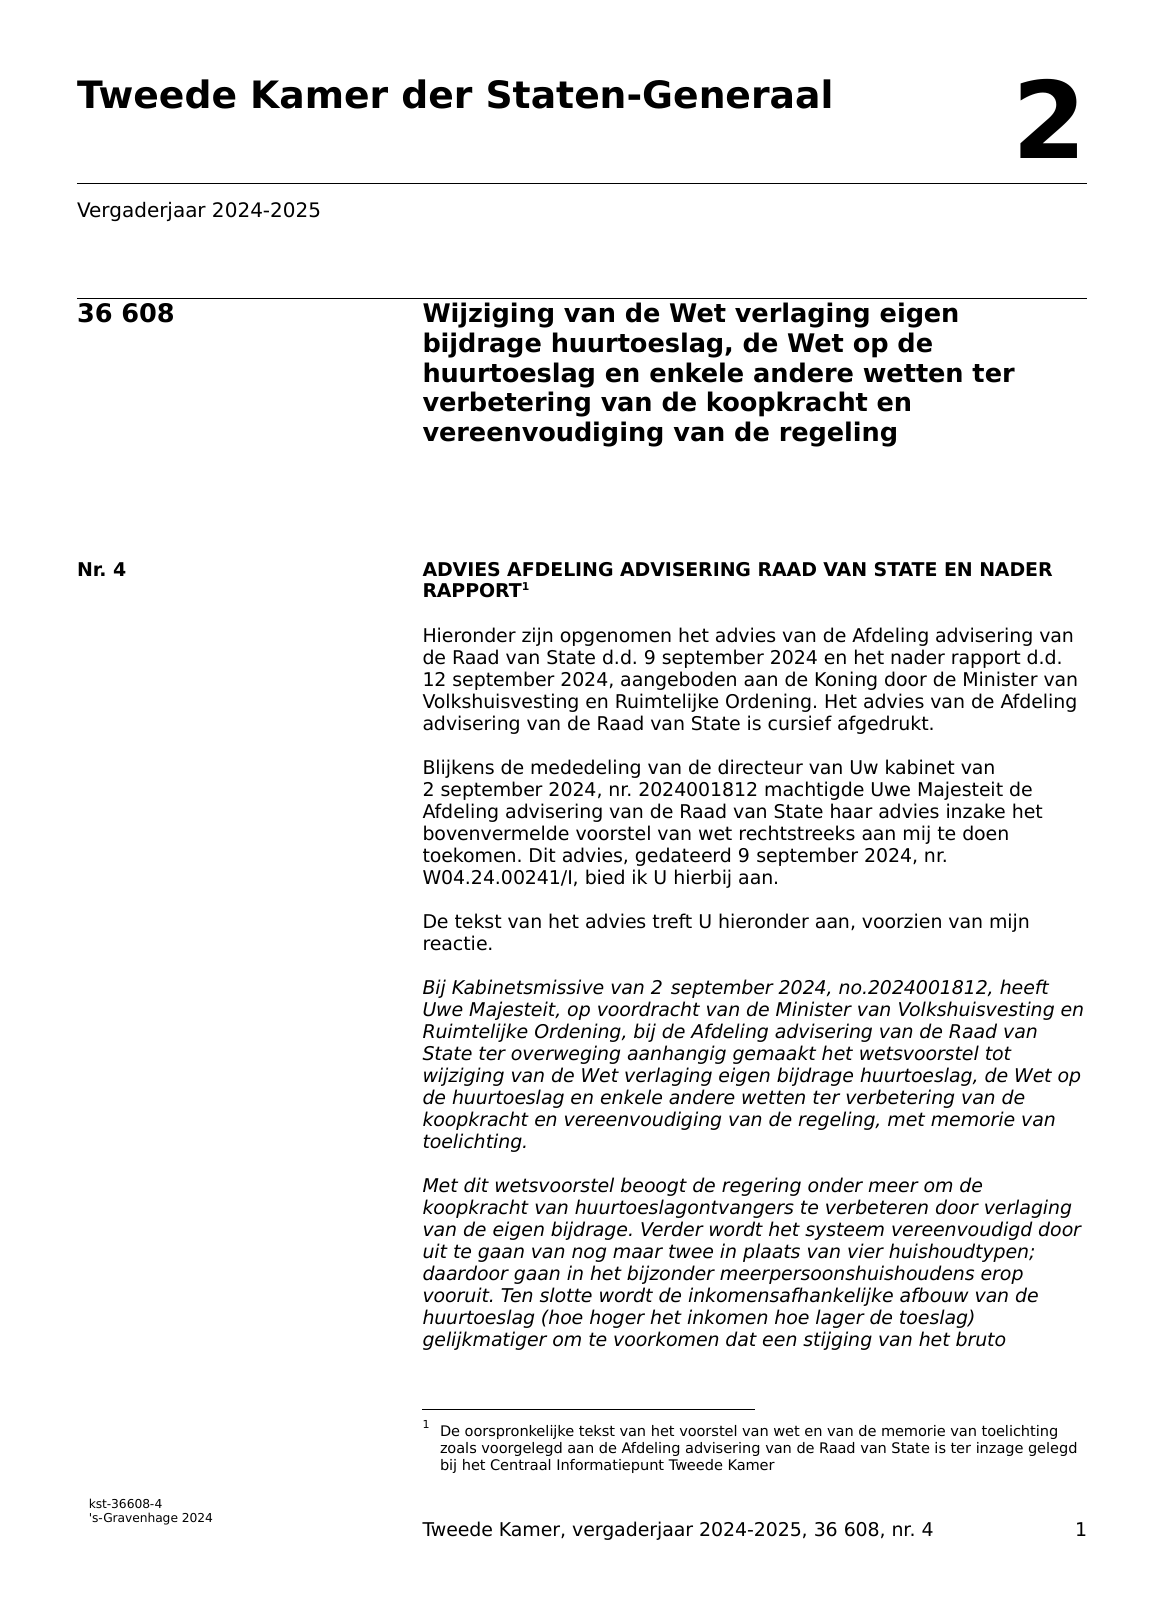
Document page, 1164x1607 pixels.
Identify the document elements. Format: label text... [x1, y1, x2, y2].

text De oorspronkelijke tekst van het voorstel van wet en van de memorie van toelichting zoals voorgelegd aan de Afdeling advisering van de Raad van State is ter inzage gelegd bij het Centraal Informatiepunt Tweede Kamer [422, 1418, 1087, 1474]
text kst-36608-4 [88, 1497, 323, 1511]
table_header Tweede Kamer der Staten-Generaal [77, 59, 886, 183]
table_header 2 [886, 59, 1087, 183]
text 's-Gravenhage 2024 [88, 1511, 323, 1525]
table_cell Vergaderjaar 2024-2025 [77, 184, 1087, 298]
text Blijkens de mededeling van de directeur van Uw kabinet van 2 september 2024, nr. 2024001812 machtigde Uwe Majesteit de Afdeling advisering van de Raad van State haar advies inzake het bovenvermelde voorstel van wet rechtstreeks aan mij te doen toekomen. Dit advies, gedateerd 9 september 2024, nr. W04.24.00241/I, bied ik U hierbij aan. [422, 757, 1087, 888]
subtitle 36 608 Wijziging van de Wet verlaging eigen bijdrage huurtoeslag, de Wet op de huurtoeslag en enkele andere wetten ter verbetering van de koopkracht en vereenvoudiging van de regeling [77, 299, 1087, 447]
text Met dit wetsvoorstel beoogt de regering onder meer om de koopkracht van huurtoeslagontvangers te verbeteren door verlaging van de eigen bijdrage. Verder wordt het systeem vereenvoudigd door uit te gaan van nog maar twee in plaats van vier huishoudtypen; daardoor gaan in het bijzonder meerpersoonshuishoudens erop vooruit. Ten slotte wordt de inkomensafhankelijke afbouw van de huurtoeslag (hoe hoger het inkomen hoe lager de toeslag) gelijkmatiger om te voorkomen dat een stijging van het bruto [422, 1175, 1087, 1351]
text De tekst van het advies treft U hieronder aan, voorzien van mijn reactie. [422, 911, 1087, 955]
text Bij Kabinetsmissive van 2 september 2024, no.2024001812, heeft Uwe Majesteit, op voordracht van de Minister van Volkshuisvesting en Ruimtelijke Ordening, bij de Afdeling advisering van de Raad van State ter overweging aanhangig gemaakt het wetsvoorstel tot wijziging van de Wet verlaging eigen bijdrage huurtoeslag, de Wet op de huurtoeslag en enkele andere wetten ter verbetering van de koopkracht en vereenvoudiging van de regeling, met memorie van toelichting. [422, 977, 1087, 1153]
text Hieronder zijn opgenomen het advies van de Afdeling advisering van de Raad van State d.d. 9 september 2024 en het nader rapport d.d. 12 september 2024, aangeboden aan de Koning door de Minister van Volkshuisvesting en Ruimtelijke Ordening. Het advies van de Afdeling advisering van de Raad van State is cursief afgedrukt. [422, 624, 1087, 734]
subtitle Nr. 4 ADVIES AFDELING ADVISERING RAAD VAN STATE EN NADER RAPPORT [77, 558, 1087, 602]
